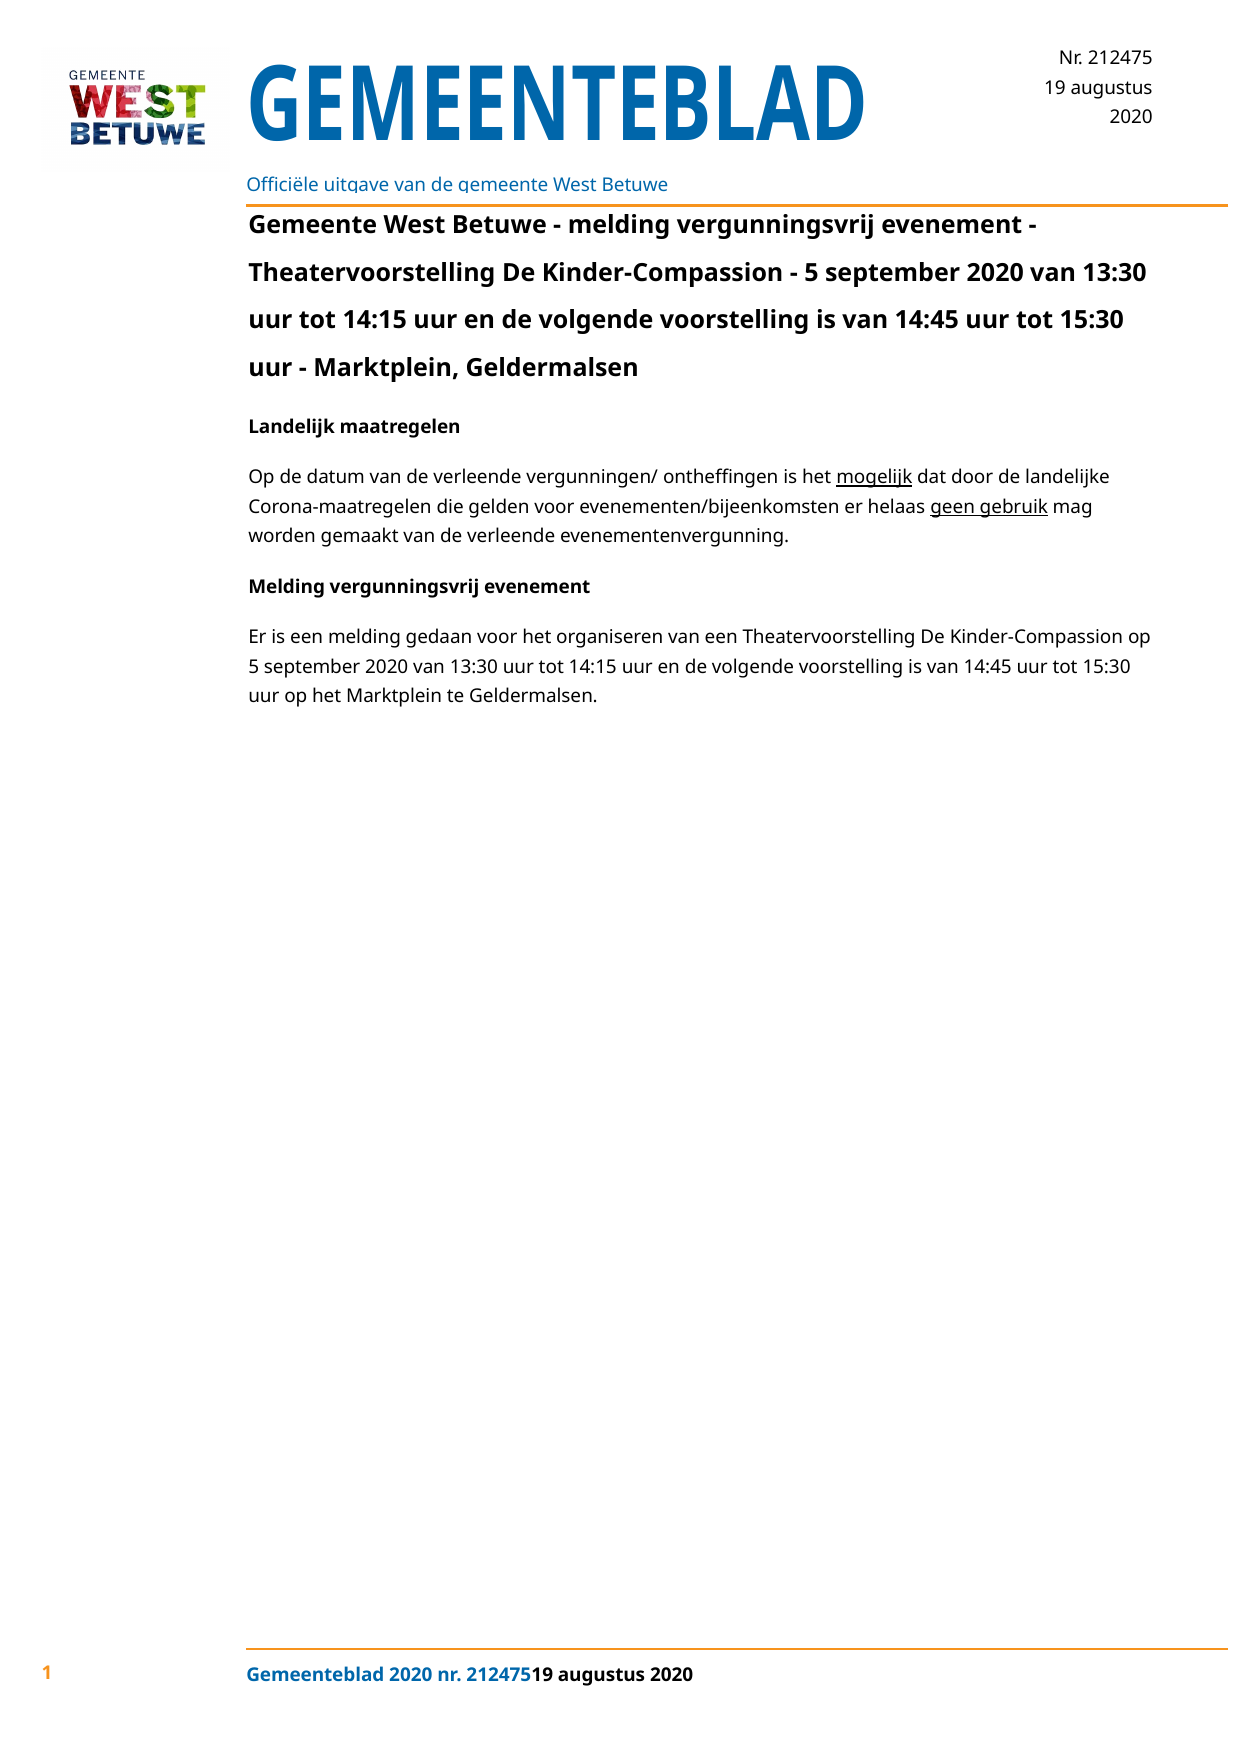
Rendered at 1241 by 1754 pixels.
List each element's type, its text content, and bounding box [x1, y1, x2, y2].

text Er is een melding gedaan voor het organiseren van een Theatervoorstelling De Kinder-Compassion op 5 september 2020 van 13:30 uur tot 14:15 uur en de volgende voorstelling is van 14:45 uur tot 15:30 uur op het Marktplein te Geldermalsen. [248, 623, 1152, 708]
text Op de datum van de verleende vergunningen/ ontheffingen is het mogelijk dat door de landelijke Corona-maatregelen die gelden voor evenementen/bijeenkomsten er helaas geen gebruik mag worden gemaakt van de verleende evenementenvergunning. [248, 463, 1152, 548]
text Landelijk maatregelen [248, 413, 1152, 439]
picture [41, 47, 231, 172]
text Melding vergunningsvrij evenement [248, 573, 1152, 599]
text Gemeente West Betuwe - melding vergunningsvrij evenement - Theatervoorstelling De Kinder-Compassion - 5 september 2020 van 13:30 uur tot 14:15 uur en de volgende voorstelling is van 14:45 uur tot 15:30 uur - Marktplein, Geldermalsen [248, 207, 1152, 384]
